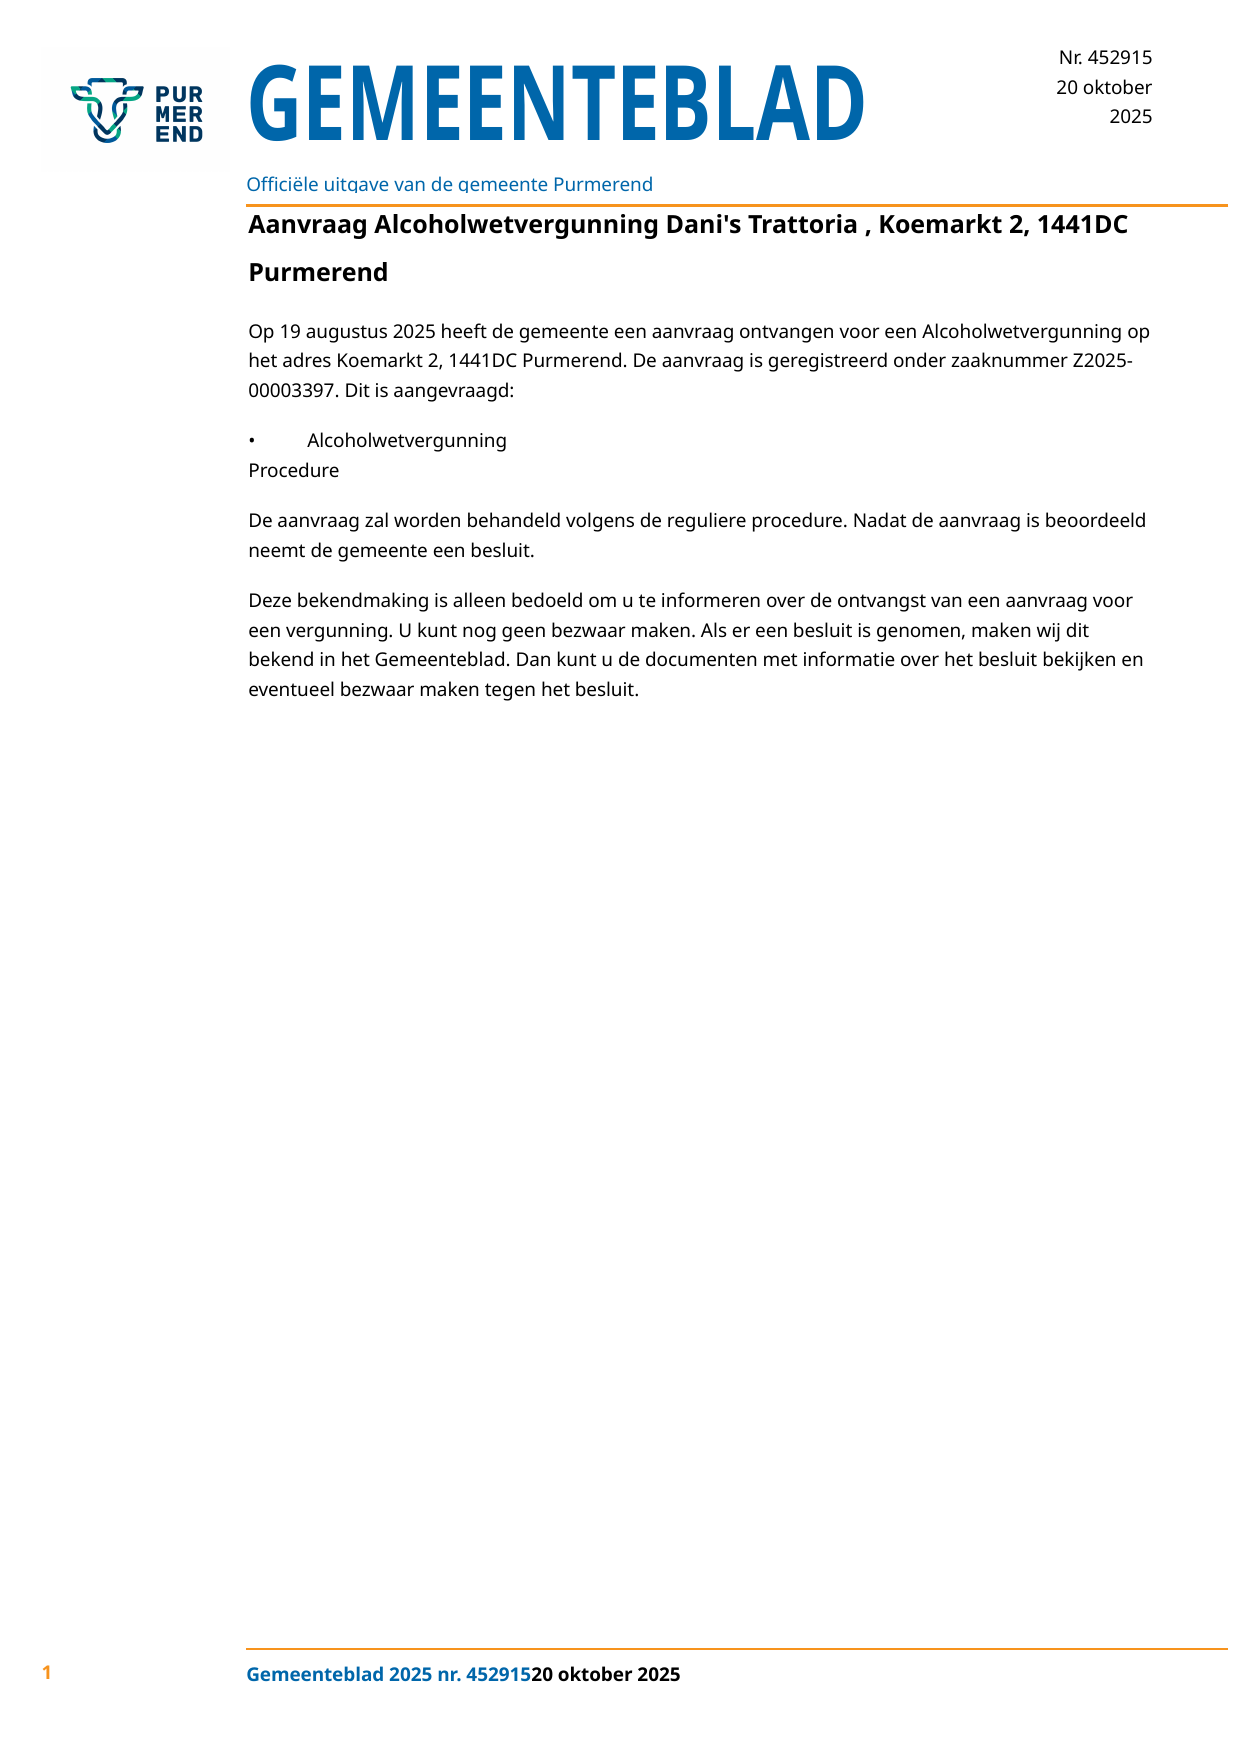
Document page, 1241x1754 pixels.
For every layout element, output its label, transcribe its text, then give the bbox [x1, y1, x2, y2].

text Procedure [248, 457, 1152, 483]
text Deze bekendmaking is alleen bedoeld om u te informeren over de ontvangst van een aanvraag voor een vergunning. U kunt nog geen bezwaar maken. Als er een besluit is genomen, maken wij dit bekend in het Gemeenteblad. Dan kunt u de documenten met informatie over het besluit bekijken en eventueel bezwaar maken tegen het besluit. [248, 587, 1152, 702]
text Aanvraag Alcoholwetvergunning Dani's Trattoria , Koemarkt 2, 1441DC Purmerend [248, 207, 1152, 288]
text Op 19 augustus 2025 heeft de gemeente een aanvraag ontvangen voor een Alcoholwetvergunning op het adres Koemarkt 2, 1441DC Purmerend. De aanvraag is geregistreerd onder zaaknummer Z2025-00003397. Dit is aangevraagd: [248, 318, 1152, 403]
picture [41, 47, 231, 172]
text De aanvraag zal worden behandeld volgens de reguliere procedure. Nadat de aanvraag is beoordeeld neemt de gemeente een besluit. [248, 507, 1152, 563]
list Alcoholwetvergunning [248, 427, 1152, 453]
